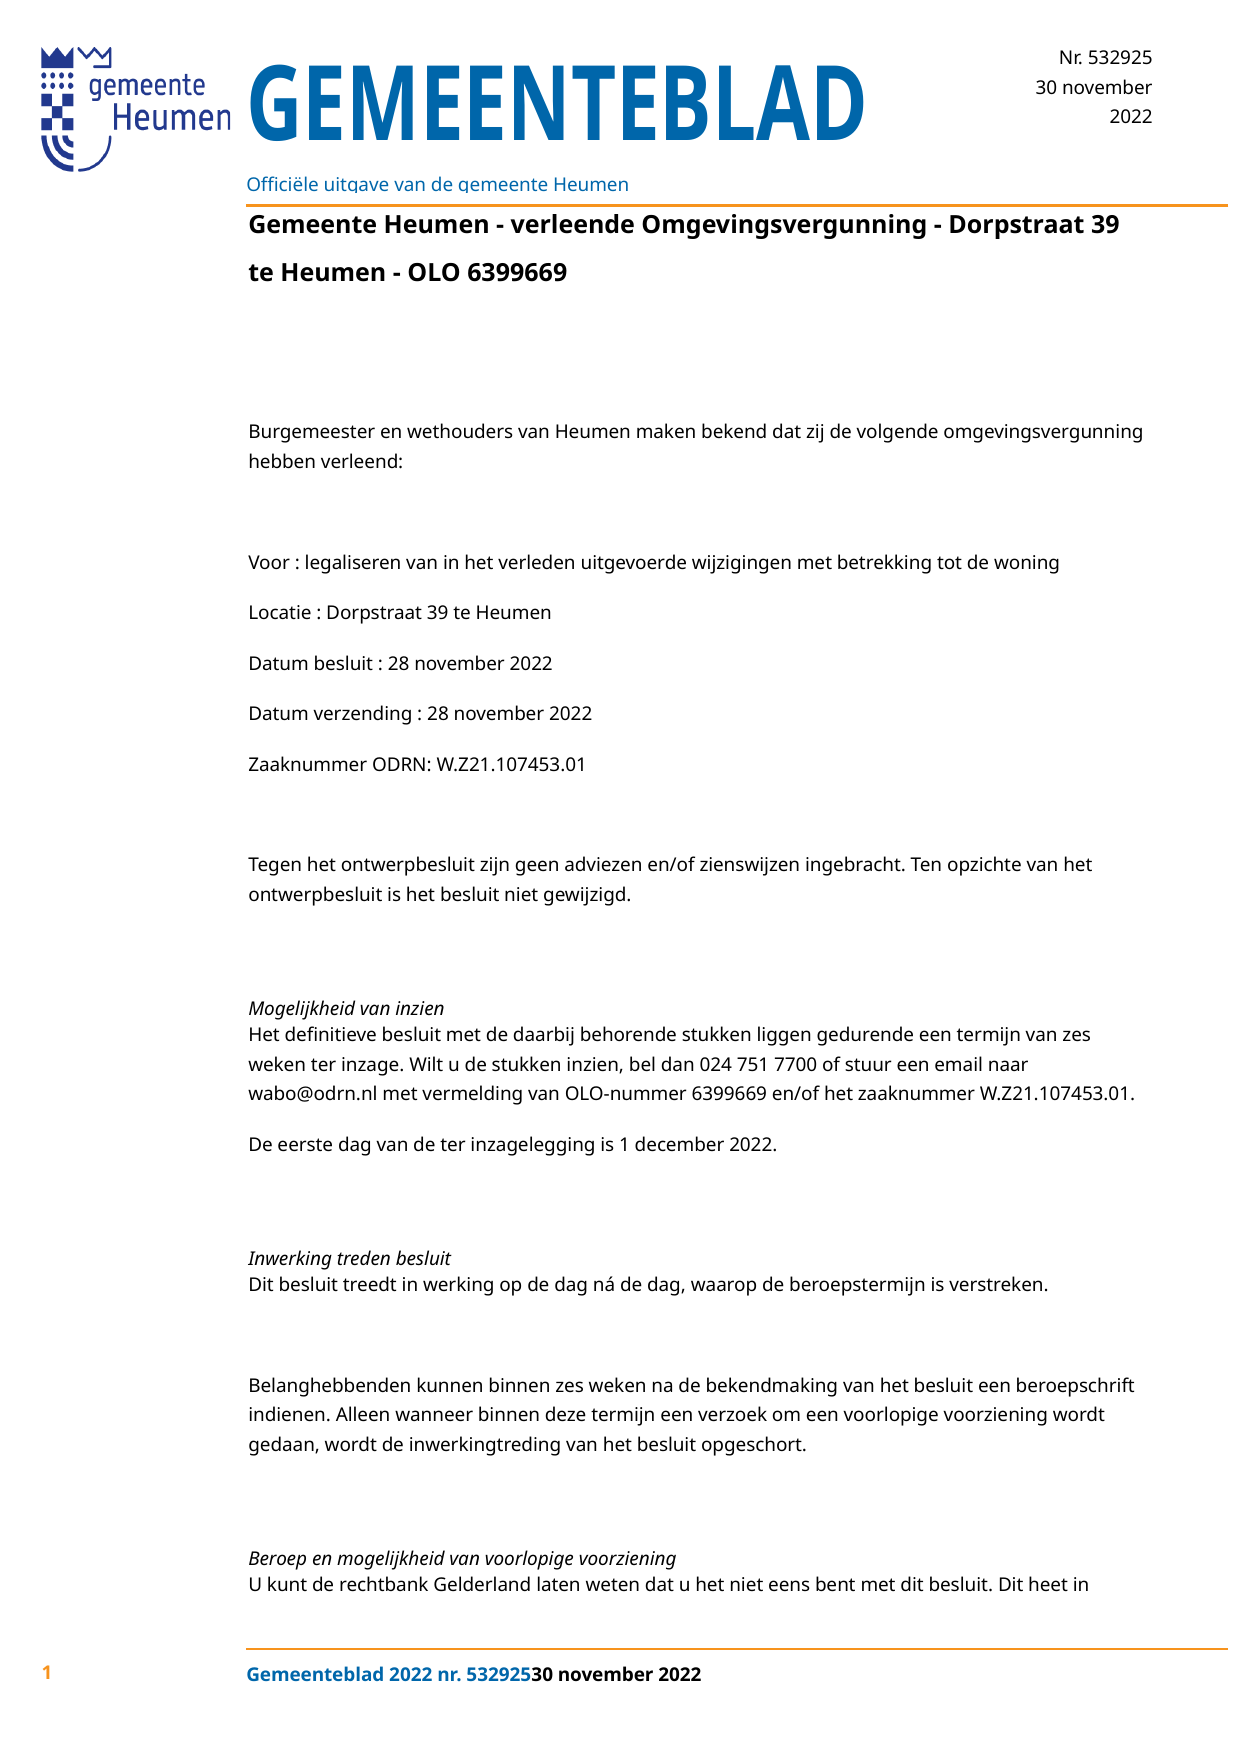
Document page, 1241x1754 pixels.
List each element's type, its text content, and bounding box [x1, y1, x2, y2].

text Beroep en mogelijkheid van voorlopige voorziening [248, 1545, 1152, 1571]
picture [41, 47, 231, 172]
text De eerste dag van de ter inzagelegging is 1 december 2022. [248, 1131, 1152, 1157]
text Datum besluit : 28 november 2022 [248, 650, 1152, 676]
text Tegen het ontwerpbesluit zijn geen adviezen en/of zienswijzen ingebracht. Ten opzichte van het ontwerpbesluit is het besluit niet gewijzigd. [248, 852, 1152, 907]
text Zaaknummer ODRN: W.Z21.107453.01 [248, 751, 1152, 777]
text Datum verzending : 28 november 2022 [248, 700, 1152, 726]
text Burgemeester en wethouders van Heumen maken bekend dat zij de volgende omgevingsvergunning hebben verleend: [248, 419, 1152, 474]
text Mogelijkheid van inzien [248, 996, 1152, 1021]
text Dit besluit treedt in werking op de dag ná de dag, waarop de beroepstermijn is verstreken. [248, 1271, 1152, 1297]
text Gemeente Heumen - verleende Omgevingsvergunning - Dorpstraat 39 te Heumen - OLO 6399669 [248, 207, 1152, 288]
text Voor : legaliseren van in het verleden uitgevoerde wijzigingen met betrekking tot de woning [248, 549, 1152, 575]
text Inwerking treden besluit [248, 1245, 1152, 1271]
text U kunt de rechtbank Gelderland laten weten dat u het niet eens bent met dit besluit. Dit heet in [248, 1571, 1152, 1597]
text Belanghebbenden kunnen binnen zes weken na de bekendmaking van het besluit een beroepschrift indienen. Alleen wanneer binnen deze termijn een verzoek om een voorlopige voorziening wordt gedaan, wordt de inwerkingtreding van het besluit opgeschort. [248, 1372, 1152, 1457]
text Het definitieve besluit met de daarbij behorende stukken liggen gedurende een termijn van zes weken ter inzage. Wilt u de stukken inzien, bel dan 024 751 7700 of stuur een email naar wabo@odrn.nl met vermelding van OLO-nummer 6399669 en/of het zaaknummer W.Z21.107453.01. [248, 1021, 1152, 1106]
text Locatie : Dorpstraat 39 te Heumen [248, 599, 1152, 625]
